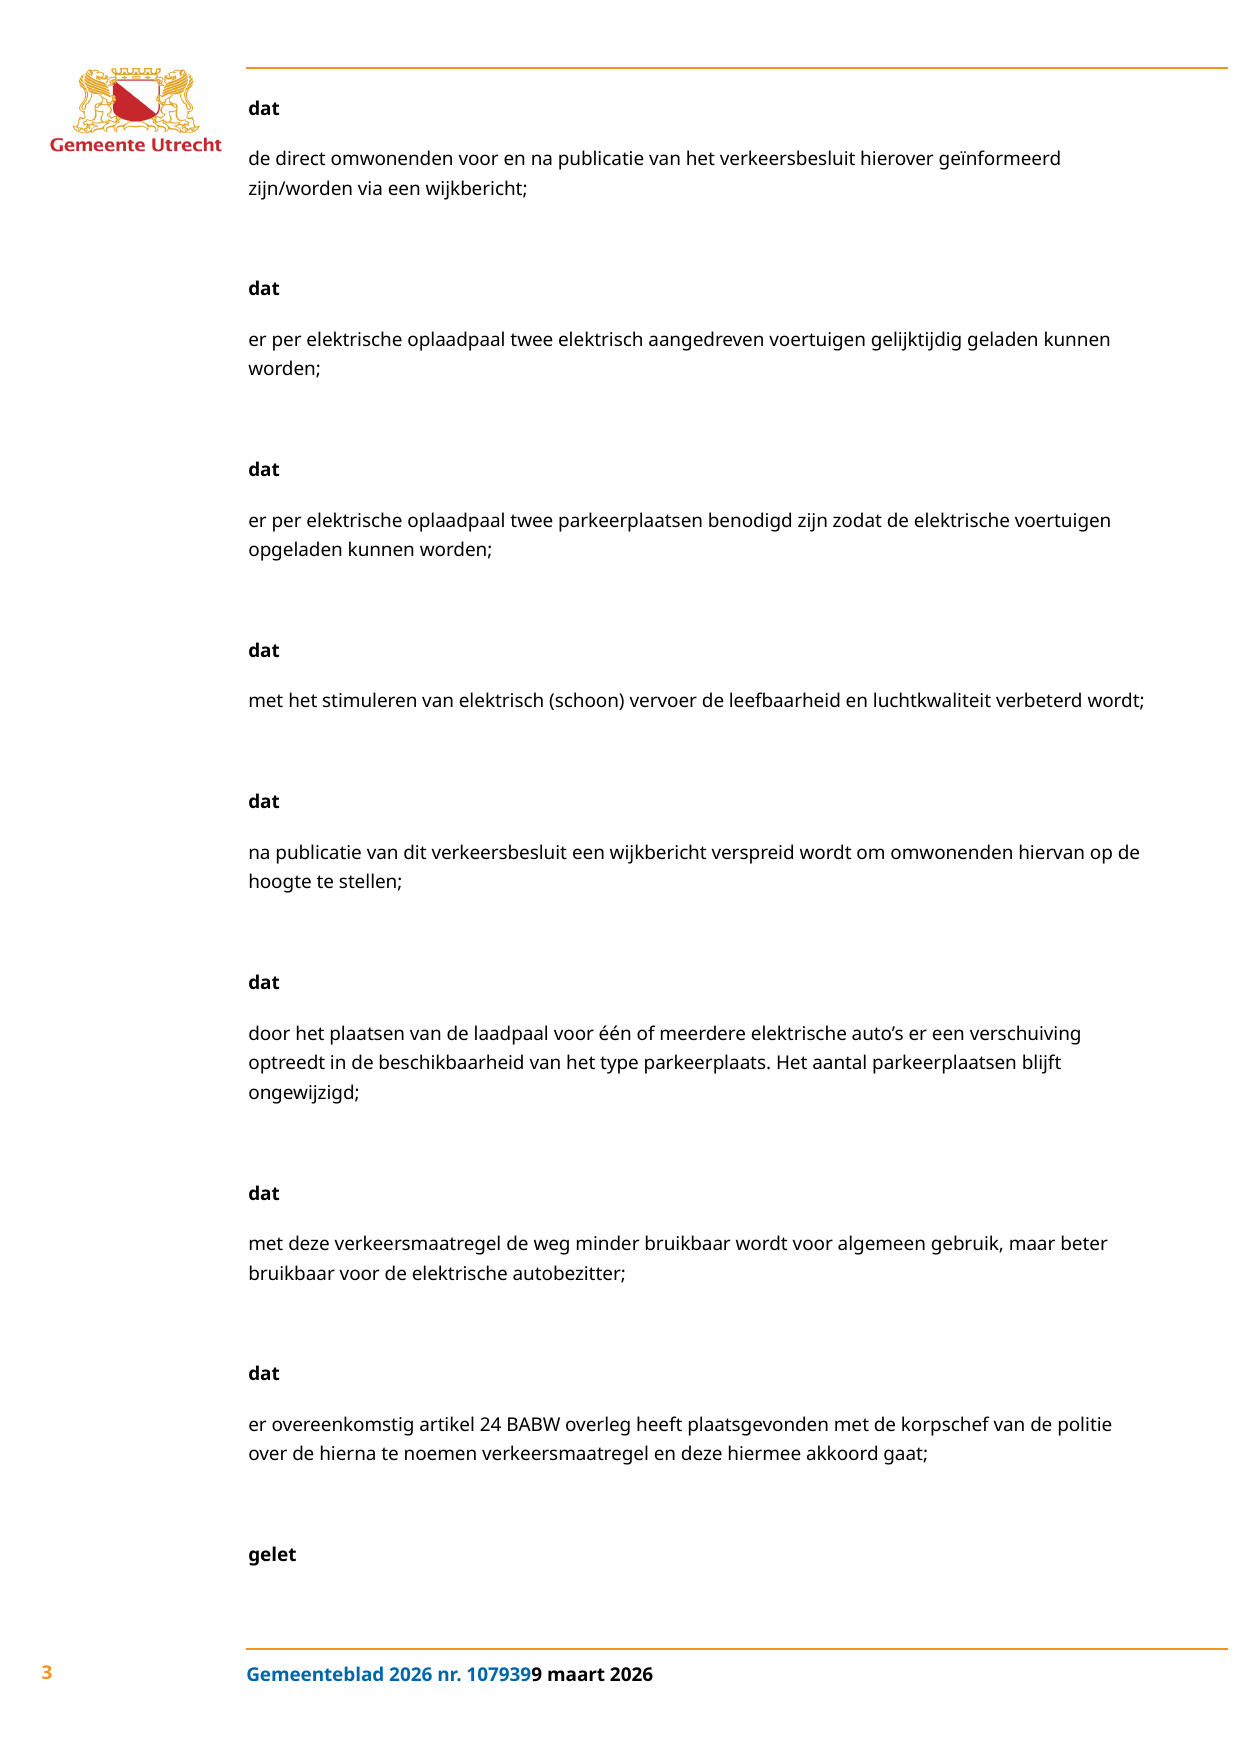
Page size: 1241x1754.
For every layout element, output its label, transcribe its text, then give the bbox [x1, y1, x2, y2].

text dat [248, 637, 1152, 663]
text de direct omwonenden voor en na publicatie van het verkeersbesluit hierover geïnformeerd zijn/worden via een wijkbericht; [248, 145, 1152, 201]
text na publicatie van dit verkeersbesluit een wijkbericht verspreid wordt om omwonenden hiervan op de hoogte te stellen; [248, 839, 1152, 894]
text er overeenkomstig artikel 24 BABW overleg heeft plaatsgevonden met de korpschef van de politie over de hierna te noemen verkeersmaatregel en deze hiermee akkoord gaat; [248, 1411, 1152, 1466]
text dat [248, 456, 1152, 482]
text dat [248, 95, 1152, 121]
text met het stimuleren van elektrisch (schoon) vervoer de leefbaarheid en luchtkwaliteit verbeterd wordt; [248, 688, 1152, 713]
text er per elektrische oplaadpaal twee elektrisch aangedreven voertuigen gelijktijdig geladen kunnen worden; [248, 326, 1152, 381]
text dat [248, 276, 1152, 301]
text dat [248, 969, 1152, 995]
text gelet [248, 1541, 1152, 1567]
text dat [248, 788, 1152, 814]
text dat [248, 1180, 1152, 1206]
text met deze verkeersmaatregel de weg minder bruikbaar wordt voor algemeen gebruik, maar beter bruikbaar voor de elektrische autobezitter; [248, 1230, 1152, 1286]
picture [41, 47, 231, 172]
text dat [248, 1361, 1152, 1386]
text door het plaatsen van de laadpaal voor één of meerdere elektrische auto’s er een verschuiving optreedt in de beschikbaarheid van het type parkeerplaats. Het aantal parkeerplaatsen blijft ongewijzigd; [248, 1020, 1152, 1105]
text er per elektrische oplaadpaal twee parkeerplaatsen benodigd zijn zodat de elektrische voertuigen opgeladen kunnen worden; [248, 507, 1152, 562]
